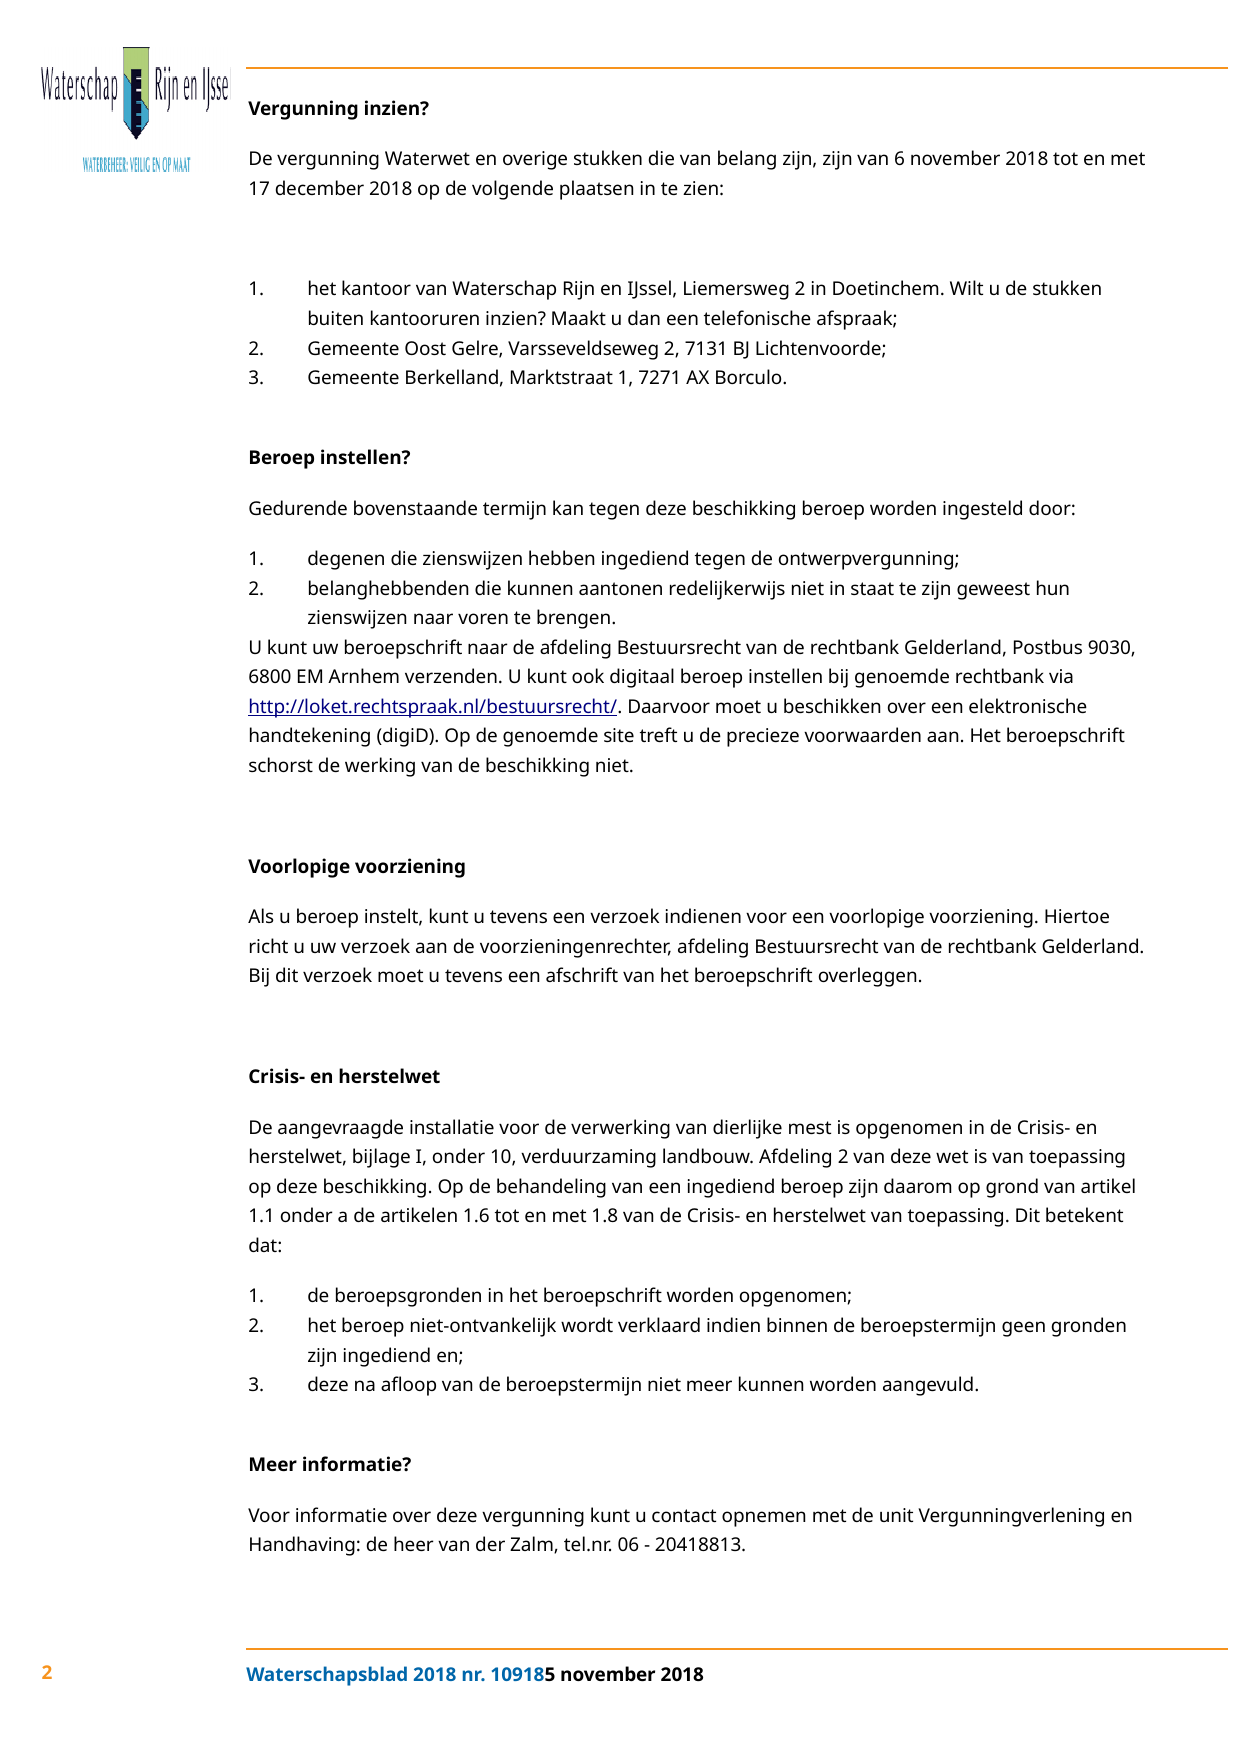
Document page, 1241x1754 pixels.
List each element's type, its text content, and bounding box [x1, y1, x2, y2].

list deze na afloop van de beroepstermijn niet meer kunnen worden aangevuld. [248, 1371, 1152, 1397]
text Als u beroep instelt, kunt u tevens een verzoek indienen voor een voorlopige voorziening. Hiertoe richt u uw verzoek aan de voorzieningenrechter, afdeling Bestuursrecht van de rechtbank Gelderland. Bij dit verzoek moet u tevens een afschrift van het beroepschrift overleggen. [248, 903, 1152, 988]
list degenen die zienswijzen hebben ingediend tegen de ontwerpvergunning; [248, 545, 1152, 571]
text De aangevraagde installatie voor de verwerking van dierlijke mest is opgenomen in de Crisis- en herstelwet, bijlage I, onder 10, verduurzaming landbouw. Afdeling 2 van deze wet is van toepassing op deze beschikking. Op de behandeling van een ingediend beroep zijn daarom op grond van artikel 1.1 onder a de artikelen 1.6 tot en met 1.8 van de Crisis- en herstelwet van toepassing. Dit betekent dat: [248, 1114, 1152, 1258]
text Voor informatie over deze vergunning kunt u contact opnemen met de unit Vergunningverlening en Handhaving: de heer van der Zalm, tel.nr. 06 - 20418813. [248, 1502, 1152, 1557]
list Gemeente Oost Gelre, Varsseveldseweg 2, 7131 BJ Lichtenvoorde; [248, 335, 1152, 361]
text Gedurende bovenstaande termijn kan tegen deze beschikking beroep worden ingesteld door: [248, 495, 1152, 521]
text U kunt uw beroepschrift naar de afdeling Bestuursrecht van de rechtbank Gelderland, Postbus 9030, 6800 EM Arnhem verzenden. U kunt ook digitaal beroep instellen bij genoemde rechtbank via http://loket.rechtspraak.nl/bestuursrecht/. Daarvoor moet u beschikken over een elektronische handtekening (digiD). Op de genoemde site treft u de precieze voorwaarden aan. Het beroepschrift schorst de werking van de beschikking niet. [248, 634, 1152, 778]
list het beroep niet-ontvankelijk wordt verklaard indien binnen de beroepstermijn geen gronden zijn ingediend en; [248, 1312, 1152, 1368]
text Crisis- en herstelwet [248, 1063, 1152, 1089]
text Vergunning inzien? [248, 95, 1152, 121]
text De vergunning Waterwet en overige stukken die van belang zijn, zijn van 6 november 2018 tot en met 17 december 2018 op de volgende plaatsen in te zien: [248, 145, 1152, 201]
list Gemeente Berkelland, Marktstraat 1, 7271 AX Borculo. [248, 364, 1152, 390]
list de beroepsgronden in het beroepschrift worden opgenomen; [248, 1283, 1152, 1308]
list belanghebbenden die kunnen aantonen redelijkerwijs niet in staat te zijn geweest hun zienswijzen naar voren te brengen. [248, 575, 1152, 630]
text Voorlopige voorziening [248, 853, 1152, 879]
text Meer informatie? [248, 1451, 1152, 1477]
list het kantoor van Waterschap Rijn en IJssel, Liemersweg 2 in Doetinchem. Wilt u de stukken buiten kantooruren inzien? Maakt u dan een telefonische afspraak; [248, 276, 1152, 331]
text Beroep instellen? [248, 444, 1152, 470]
picture [41, 47, 231, 172]
